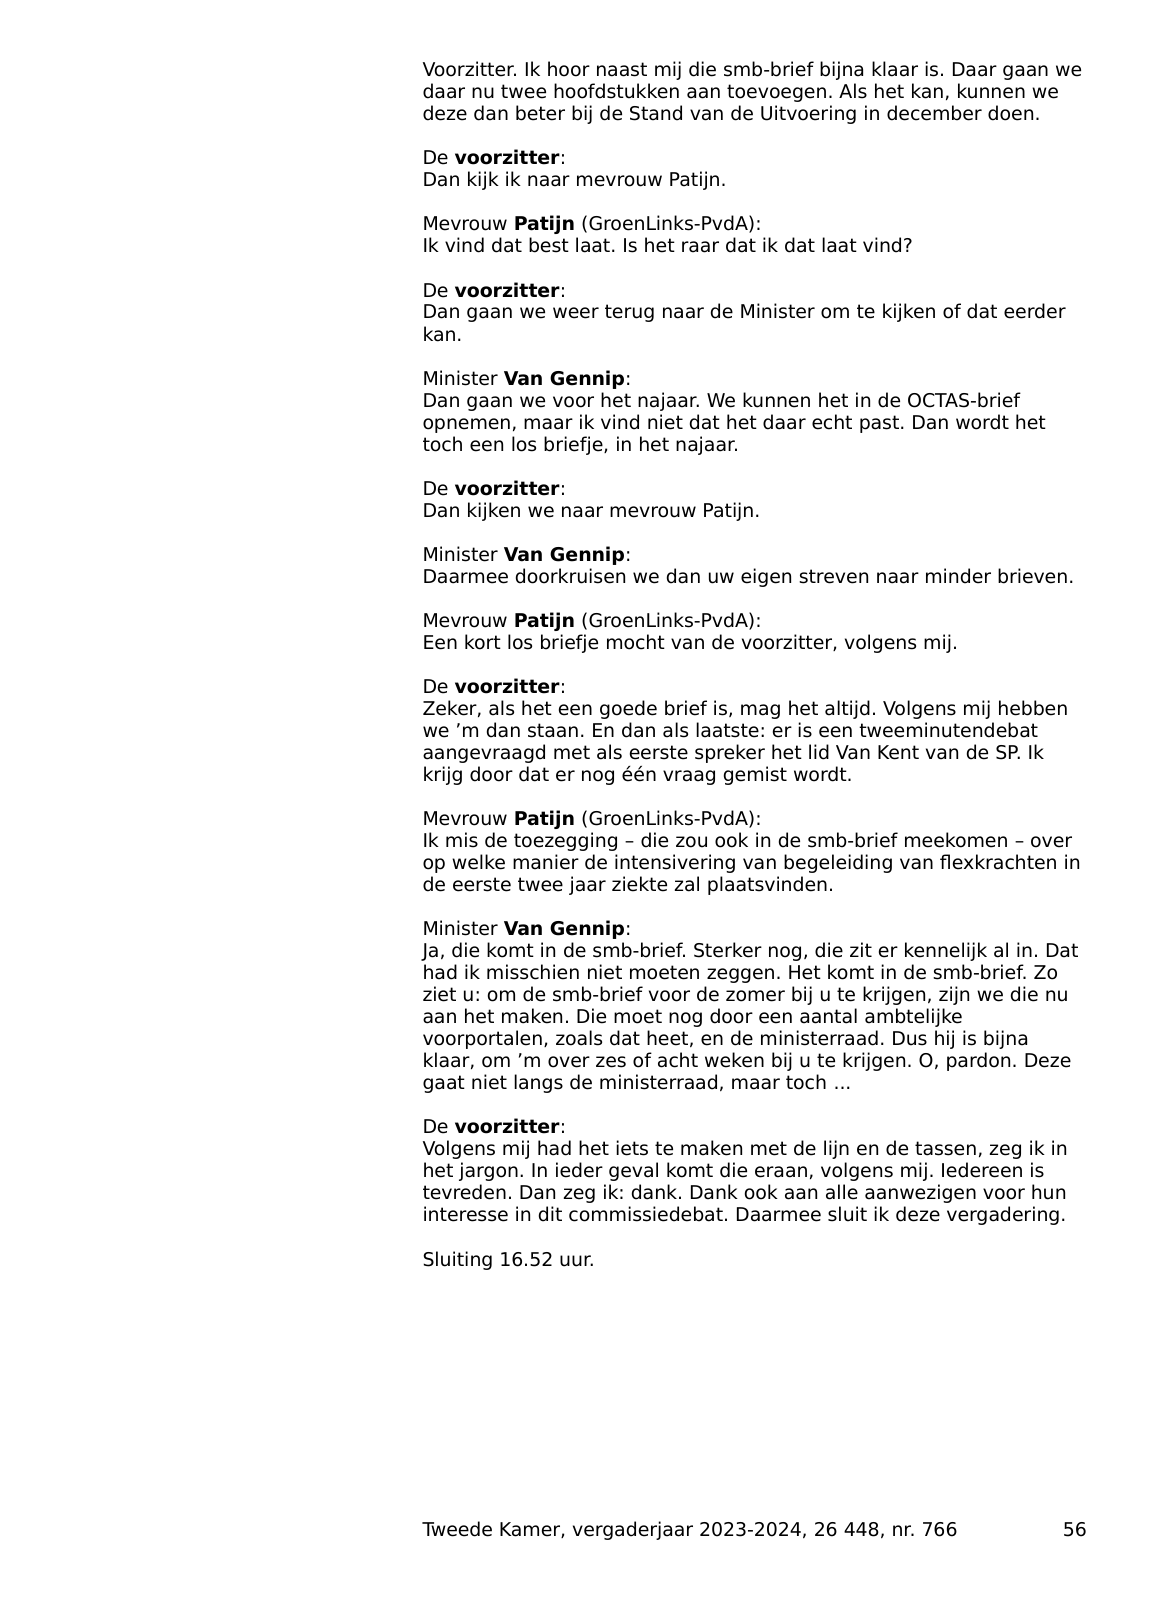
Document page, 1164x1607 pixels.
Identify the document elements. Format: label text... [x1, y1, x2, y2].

text Sluiting 16.52 uur. [422, 1248, 1087, 1270]
text Minister Van Gennip: [422, 368, 1087, 389]
text De voorzitter: [422, 1116, 1087, 1138]
text Minister Van Gennip: [422, 918, 1087, 940]
text Zeker, als het een goede brief is, mag het altijd. Volgens mij hebben we ’m dan staan. En dan als laatste: er is een tweeminutendebat aangevraagd met als eerste spreker het lid Van Kent van de SP. Ik krijg door dat er nog één vraag gemist wordt. [422, 698, 1087, 786]
text Volgens mij had het iets te maken met de lijn en de tassen, zeg ik in het jargon. In ieder geval komt die eraan, volgens mij. Iedereen is tevreden. Dan zeg ik: dank. Dank ook aan alle aanwezigen voor hun interesse in dit commissiedebat. Daarmee sluit ik deze vergadering. [422, 1138, 1087, 1226]
text Ja, die komt in de smb-brief. Sterker nog, die zit er kennelijk al in. Dat had ik misschien niet moeten zeggen. Het komt in de smb-brief. Zo ziet u: om de smb-brief voor de zomer bij u te krijgen, zijn we die nu aan het maken. Die moet nog door een aantal ambtelijke voorportalen, zoals dat heet, en de ministerraad. Dus hij is bijna klaar, om ’m over zes of acht weken bij u te krijgen. O, pardon. Deze gaat niet langs de ministerraad, maar toch ... [422, 940, 1087, 1094]
text Dan kijken we naar mevrouw Patijn. [422, 500, 1087, 522]
text Mevrouw Patijn (GroenLinks-PvdA): [422, 610, 1087, 632]
text Daarmee doorkruisen we dan uw eigen streven naar minder brieven. [422, 566, 1087, 588]
text Minister Van Gennip: [422, 544, 1087, 566]
text Mevrouw Patijn (GroenLinks-PvdA): [422, 213, 1087, 235]
text De voorzitter: [422, 279, 1087, 301]
text Dan kijk ik naar mevrouw Patijn. [422, 169, 1087, 191]
text De voorzitter: [422, 676, 1087, 698]
text Dan gaan we weer terug naar de Minister om te kijken of dat eerder kan. [422, 301, 1087, 345]
text Ik vind dat best laat. Is het raar dat ik dat laat vind? [422, 235, 1087, 257]
text De voorzitter: [422, 147, 1087, 169]
text De voorzitter: [422, 478, 1087, 500]
text Ik mis de toezegging – die zou ook in de smb-brief meekomen – over op welke manier de intensivering van begeleiding van flexkrachten in de eerste twee jaar ziekte zal plaatsvinden. [422, 830, 1087, 896]
text Voorzitter. Ik hoor naast mij die smb-brief bijna klaar is. Daar gaan we daar nu twee hoofdstukken aan toevoegen. Als het kan, kunnen we deze dan beter bij de Stand van de Uitvoering in december doen. [422, 59, 1087, 125]
text Een kort los briefje mocht van de voorzitter, volgens mij. [422, 632, 1087, 654]
text Dan gaan we voor het najaar. We kunnen het in de OCTAS-brief opnemen, maar ik vind niet dat het daar echt past. Dan wordt het toch een los briefje, in het najaar. [422, 389, 1087, 456]
text Mevrouw Patijn (GroenLinks-PvdA): [422, 808, 1087, 830]
